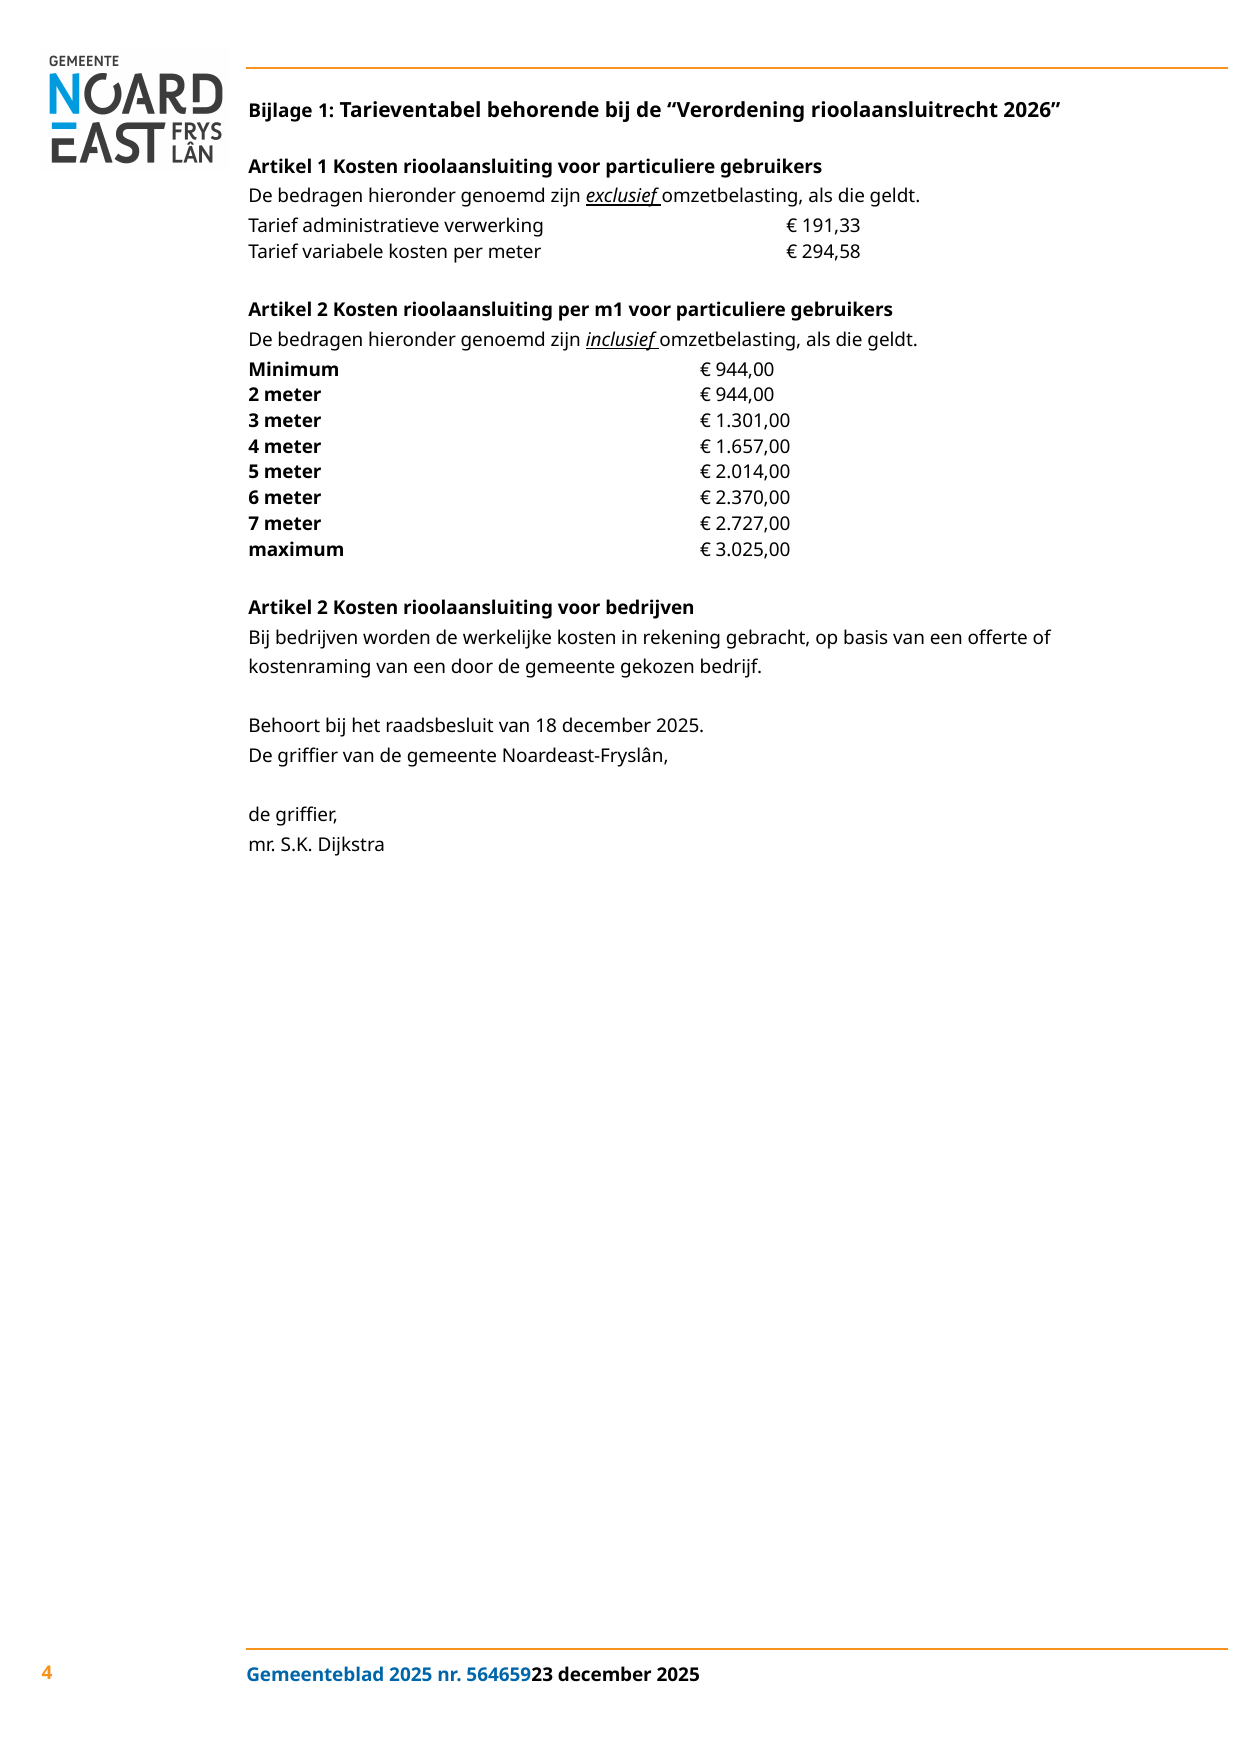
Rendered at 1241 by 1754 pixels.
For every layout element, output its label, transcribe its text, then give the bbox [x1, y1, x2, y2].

text Artikel 2 Kosten rioolaansluiting voor bedrijven [248, 594, 1152, 620]
text Artikel 1 Kosten rioolaansluiting voor particuliere gebruikers [248, 153, 1152, 179]
table_cell 3 meter [248, 407, 700, 433]
table_cell maximum [248, 536, 700, 562]
text De griffier van de gemeente Noardeast-Fryslân, [248, 742, 1152, 768]
table_header Tarief administratieve verwerking [248, 212, 786, 238]
table_cell 7 meter [248, 510, 700, 536]
table_cell 5 meter [248, 459, 700, 484]
table_cell € 1.301,00 [700, 407, 1152, 433]
picture [41, 47, 231, 172]
table_cell € 2.727,00 [700, 510, 1152, 536]
table_cell € 944,00 [700, 381, 1152, 407]
table_header € 944,00 [700, 356, 1152, 381]
table_cell € 1.657,00 [700, 433, 1152, 459]
table_cell 4 meter [248, 433, 700, 459]
text De bedragen hieronder genoemd zijn exclusief omzetbelasting, als die geldt. [248, 182, 1152, 208]
table_header € 191,33 [786, 212, 1152, 238]
table_cell € 2.014,00 [700, 459, 1152, 484]
text Behoort bij het raadsbesluit van 18 december 2025. [248, 713, 1152, 738]
table_cell Tarief variabele kosten per meter [248, 238, 786, 264]
table_cell € 2.370,00 [700, 484, 1152, 510]
text mr. S.K. Dijkstra [248, 831, 1152, 857]
text Bij bedrijven worden de werkelijke kosten in rekening gebracht, op basis van een offerte of kostenraming van een door de gemeente gekozen bedrijf. [248, 624, 1152, 679]
table_cell € 294,58 [786, 238, 1152, 264]
text De bedragen hieronder genoemd zijn inclusief omzetbelasting, als die geldt. [248, 326, 1152, 352]
table_cell 2 meter [248, 381, 700, 407]
text Artikel 2 Kosten rioolaansluiting per m1 voor particuliere gebruikers [248, 296, 1152, 322]
text Bijlage 1: Tarieventabel behorende bij de “Verordening rioolaansluitrecht 2026” [248, 95, 1152, 123]
table_cell 6 meter [248, 484, 700, 510]
table_cell € 3.025,00 [700, 536, 1152, 562]
text de griffier, [248, 801, 1152, 827]
table_header Minimum [248, 356, 700, 381]
